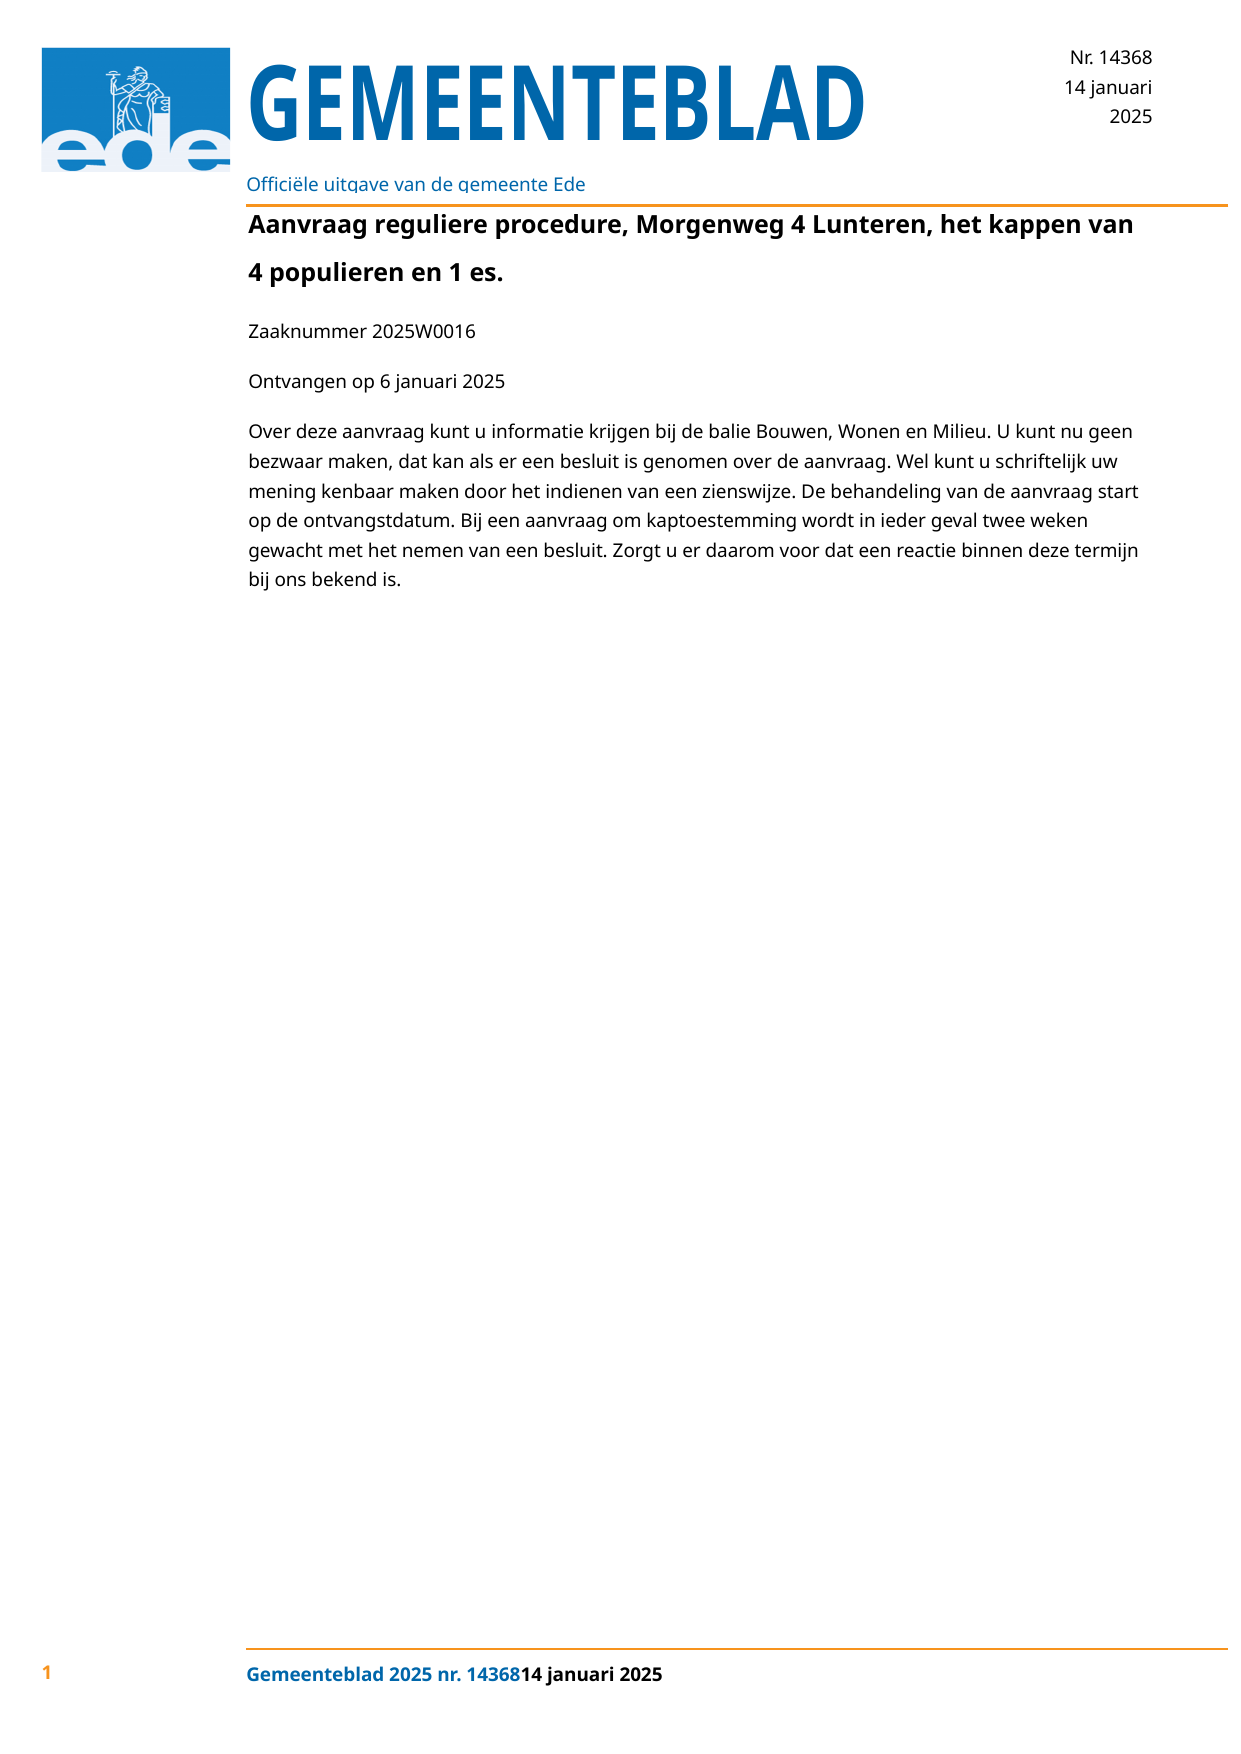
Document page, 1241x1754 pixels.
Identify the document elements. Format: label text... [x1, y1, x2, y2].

picture [41, 47, 231, 172]
text Over deze aanvraag kunt u informatie krijgen bij de balie Bouwen, Wonen en Milieu. U kunt nu geen bezwaar maken, dat kan als er een besluit is genomen over de aanvraag. Wel kunt u schriftelijk uw mening kenbaar maken door het indienen van een zienswijze. De behandeling van de aanvraag start op de ontvangstdatum. Bij een aanvraag om kaptoestemming wordt in ieder geval twee weken gewacht met het nemen van een besluit. Zorgt u er daarom voor dat een reactie binnen deze termijn bij ons bekend is. [248, 419, 1152, 592]
text Aanvraag reguliere procedure, Morgenweg 4 Lunteren, het kappen van 4 populieren en 1 es. [248, 207, 1152, 288]
text Ontvangen op 6 januari 2025 [248, 368, 1152, 394]
text Zaaknummer 2025W0016 [248, 318, 1152, 344]
